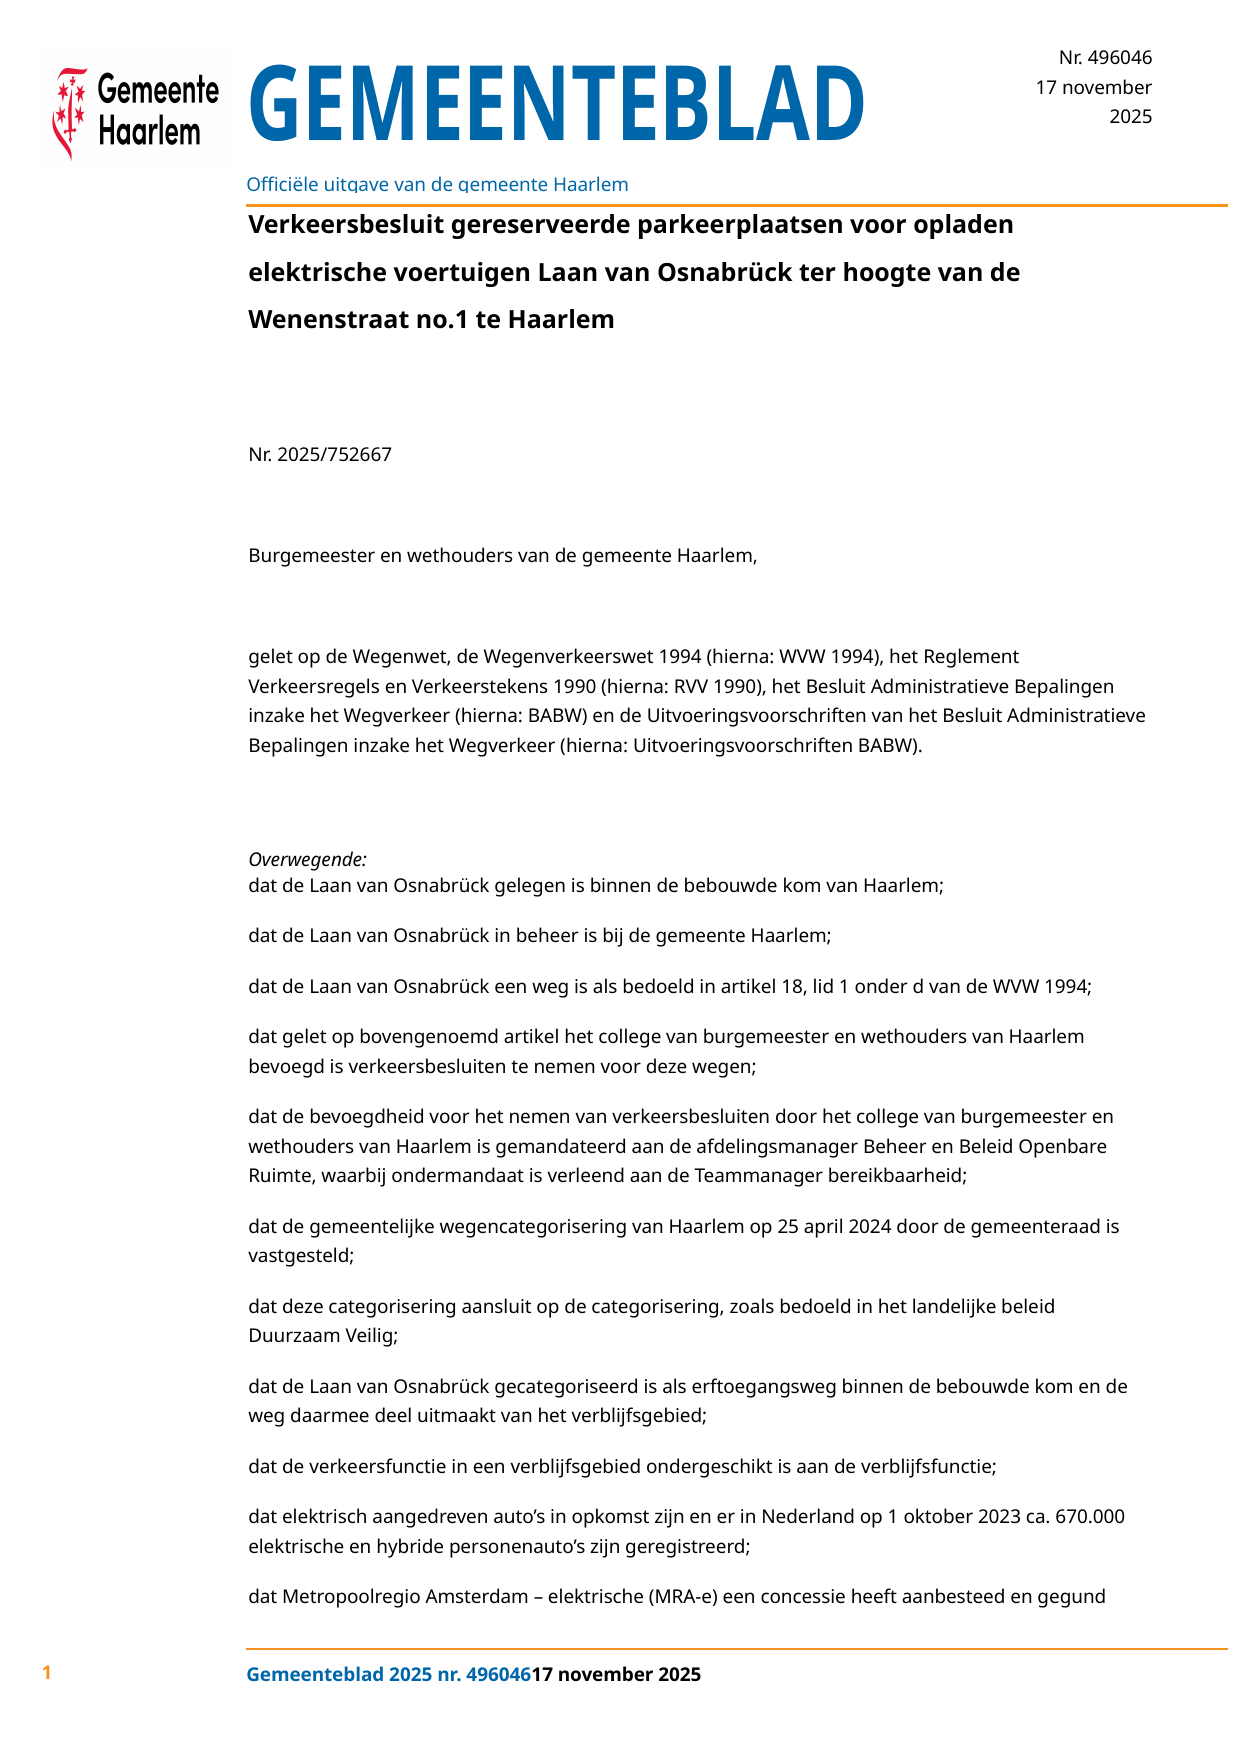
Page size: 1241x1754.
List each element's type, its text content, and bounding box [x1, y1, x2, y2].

text Burgemeester en wethouders van de gemeente Haarlem, [248, 542, 1152, 568]
text dat elektrisch aangedreven auto’s in opkomst zijn en er in Nederland op 1 oktober 2023 ca. 670.000 elektrische en hybride personenauto’s zijn geregistreerd; [248, 1503, 1152, 1559]
text dat Metropoolregio Amsterdam – elektrische (MRA-e) een concessie heeft aanbesteed en gegund [248, 1583, 1152, 1609]
picture [41, 47, 231, 172]
text gelet op de Wegenwet, de Wegenverkeerswet 1994 (hierna: WVW 1994), het Reglement Verkeersregels en Verkeerstekens 1990 (hierna: RVV 1990), het Besluit Administratieve Bepalingen inzake het Wegverkeer (hierna: BABW) en de Uitvoeringsvoorschriften van het Besluit Administratieve Bepalingen inzake het Wegverkeer (hierna: Uitvoeringsvoorschriften BABW). [248, 643, 1152, 758]
text Overwegende: [248, 846, 1152, 872]
text dat de Laan van Osnabrück gelegen is binnen de bebouwde kom van Haarlem; [248, 872, 1152, 898]
text dat de gemeentelijke wegencategorisering van Haarlem op 25 april 2024 door de gemeenteraad is vastgesteld; [248, 1213, 1152, 1268]
text dat de Laan van Osnabrück in beheer is bij de gemeente Haarlem; [248, 923, 1152, 948]
text Verkeersbesluit gereserveerde parkeerplaatsen voor opladen elektrische voertuigen Laan van Osnabrück ter hoogte van de Wenenstraat no.1 te Haarlem [248, 207, 1152, 336]
text dat deze categorisering aansluit op de categorisering, zoals bedoeld in het landelijke beleid Duurzaam Veilig; [248, 1293, 1152, 1348]
text Nr. 2025/752667 [248, 442, 1152, 467]
text dat gelet op bovengenoemd artikel het college van burgemeester en wethouders van Haarlem bevoegd is verkeersbesluiten te nemen voor deze wegen; [248, 1023, 1152, 1079]
text dat de bevoegdheid voor het nemen van verkeersbesluiten door het college van burgemeester en wethouders van Haarlem is gemandateerd aan de afdelingsmanager Beheer en Beleid Openbare Ruimte, waarbij ondermandaat is verleend aan de Teammanager bereikbaarheid; [248, 1103, 1152, 1188]
text dat de Laan van Osnabrück gecategoriseerd is als erftoegangsweg binnen de bebouwde kom en de weg daarmee deel uitmaakt van het verblijfsgebied; [248, 1373, 1152, 1428]
text dat de Laan van Osnabrück een weg is als bedoeld in artikel 18, lid 1 onder d van de WVW 1994; [248, 973, 1152, 999]
text dat de verkeersfunctie in een verblijfsgebied ondergeschikt is aan de verblijfsfunctie; [248, 1453, 1152, 1479]
